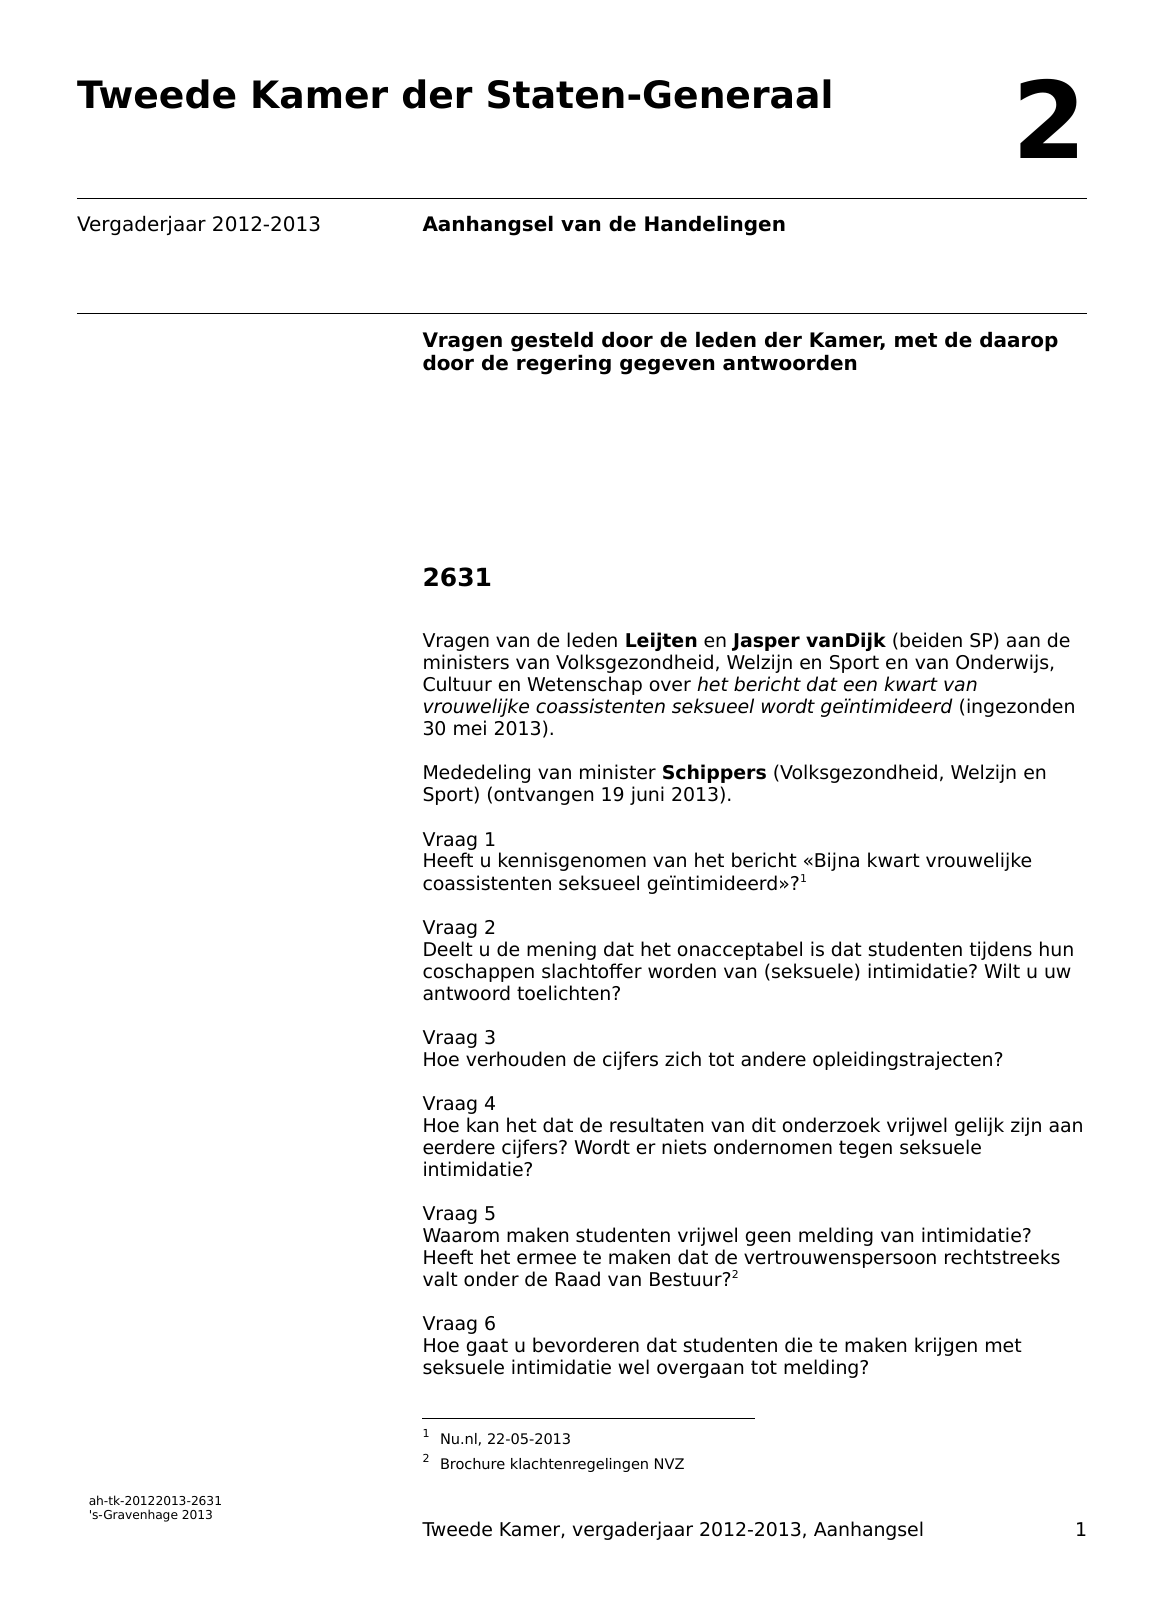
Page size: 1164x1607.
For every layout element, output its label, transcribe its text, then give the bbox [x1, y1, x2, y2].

text Hoe kan het dat de resultaten van dit onderzoek vrijwel gelijk zijn aan eerdere cijfers? Wordt er niets ondernomen tegen seksuele intimidatie? [422, 1115, 1087, 1181]
text Heeft u kennisgenomen van het bericht «Bijna kwart vrouwelijke coassistenten seksueel geïntimideerd»? [422, 850, 1087, 894]
text Vraag 6 [422, 1313, 1087, 1335]
text Vraag 2 [422, 917, 1087, 938]
table_header 2 [886, 59, 1087, 198]
text Mededeling van minister Schippers (Volksgezondheid, Welzijn en Sport) (ontvangen 19 juni 2013). [422, 762, 1087, 806]
table_cell Vragen gesteld door de leden der Kamer, met de daarop door de regering gegeven antwoorden [422, 314, 1087, 375]
table_header Tweede Kamer der Staten-Generaal [77, 59, 886, 198]
text Vraag 5 [422, 1203, 1087, 1225]
table_cell Aanhangsel van de Handelingen [422, 199, 1087, 313]
text Vraag 4 [422, 1093, 1087, 1115]
text Deelt u de mening dat het onacceptabel is dat studenten tijdens hun coschappen slachtoffer worden van (seksuele) intimidatie? Wilt u uw antwoord toelichten? [422, 938, 1087, 1004]
text Vragen van de leden Leijten en Jasper vanDijk (beiden SP) aan de ministers van Volksgezondheid, Welzijn en Sport en van Onderwijs, Cultuur en Wetenschap over het bericht dat een kwart van vrouwelijke coassistenten seksueel wordt geïntimideerd (ingezonden 30 mei 2013). [422, 630, 1087, 740]
text 2631 [422, 563, 1087, 592]
text ah-tk-20122013-2631 [88, 1494, 323, 1508]
text Waarom maken studenten vrijwel geen melding van intimidatie? Heeft het ermee te maken dat de vertrouwenspersoon rechtstreeks valt onder de Raad van Bestuur? [422, 1225, 1087, 1291]
text Vraag 3 [422, 1027, 1087, 1049]
text Brochure klachtenregelingen NVZ [422, 1452, 1087, 1474]
text 's-Gravenhage 2013 [88, 1508, 323, 1522]
text Vraag 1 [422, 828, 1087, 850]
table_cell [77, 314, 422, 375]
table_cell Vergaderjaar 2012-2013 [77, 199, 422, 313]
text Hoe gaat u bevorderen dat studenten die te maken krijgen met seksuele intimidatie wel overgaan tot melding? [422, 1335, 1087, 1379]
text Nu.nl, 22-05-2013 [422, 1427, 1087, 1449]
text Hoe verhouden de cijfers zich tot andere opleidingstrajecten? [422, 1049, 1087, 1071]
